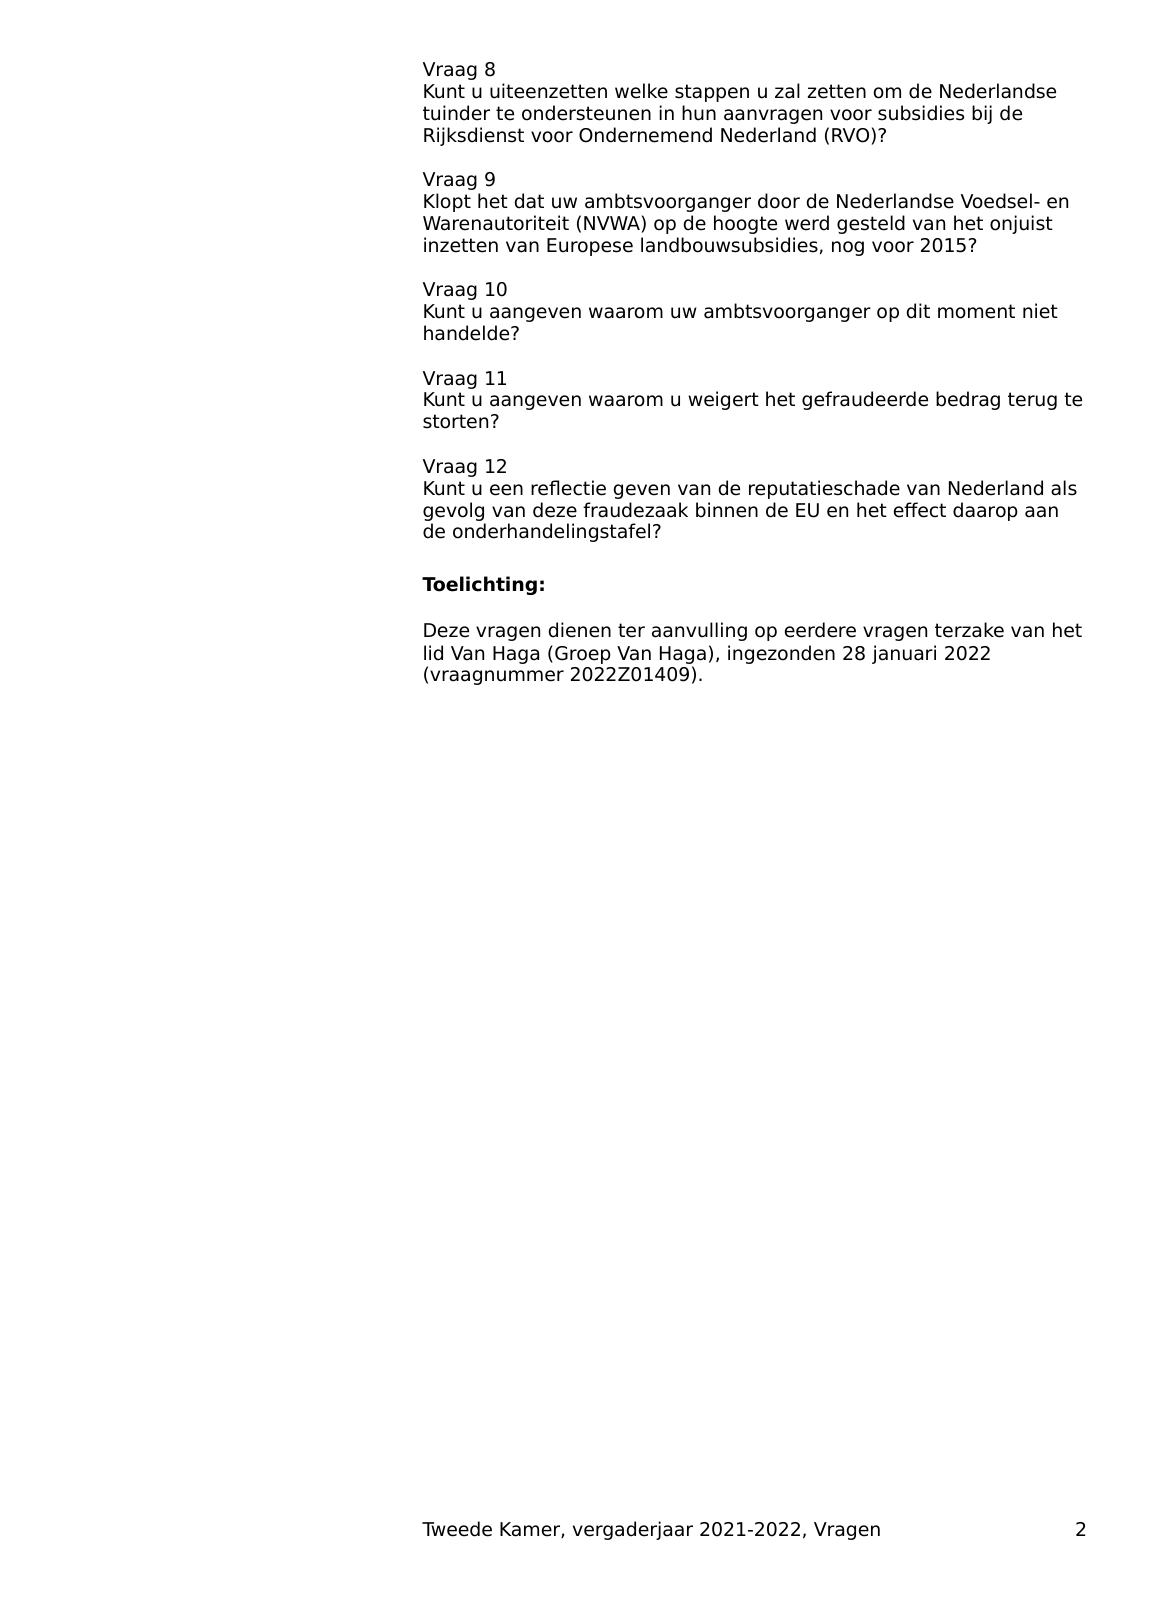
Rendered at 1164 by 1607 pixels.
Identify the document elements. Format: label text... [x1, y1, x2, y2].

text Vraag 12 [422, 456, 1087, 477]
text Vraag 11 [422, 367, 1087, 389]
text Kunt u aangeven waarom uw ambtsvoorganger op dit moment niet handelde? [422, 301, 1087, 345]
text Klopt het dat uw ambtsvoorganger door de Nederlandse Voedsel- en Warenautoriteit (NVWA) op de hoogte werd gesteld van het onjuist inzetten van Europese landbouwsubsidies, nog voor 2015? [422, 191, 1087, 257]
text Kunt u een reflectie geven van de reputatieschade van Nederland als gevolg van deze fraudezaak binnen de EU en het effect daarop aan de onderhandelingstafel? [422, 477, 1087, 543]
text Kunt u aangeven waarom u weigert het gefraudeerde bedrag terug te storten? [422, 389, 1087, 433]
subtitle Toelichting: [422, 573, 1087, 595]
text Vraag 9 [422, 169, 1087, 191]
text Vraag 10 [422, 279, 1087, 301]
text Kunt u uiteenzetten welke stappen u zal zetten om de Nederlandse tuinder te ondersteunen in hun aanvragen voor subsidies bij de Rijksdienst voor Ondernemend Nederland (RVO)? [422, 81, 1087, 147]
text Vraag 8 [422, 59, 1087, 81]
text Deze vragen dienen ter aanvulling op eerdere vragen terzake van het lid Van Haga (Groep Van Haga), ingezonden 28 januari 2022 (vraagnummer 2022Z01409). [422, 620, 1087, 686]
